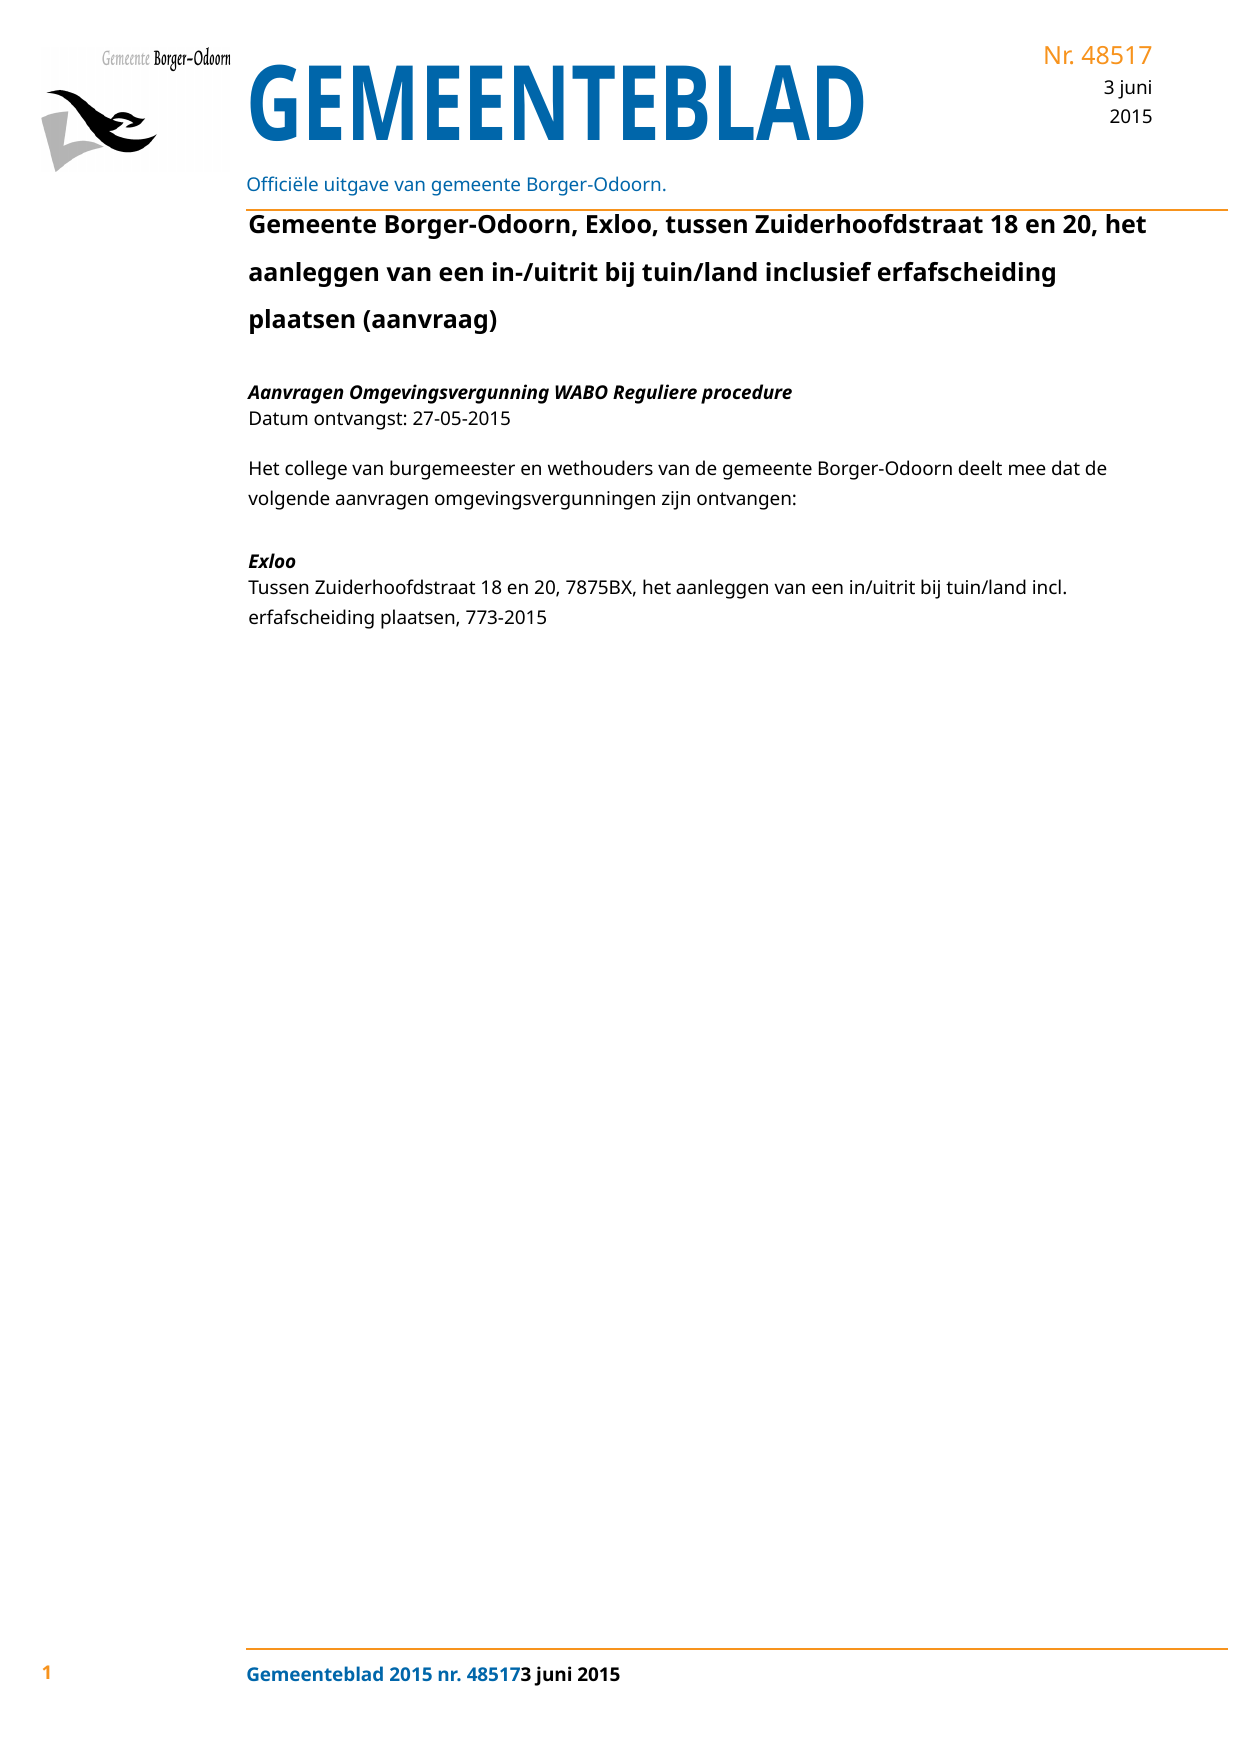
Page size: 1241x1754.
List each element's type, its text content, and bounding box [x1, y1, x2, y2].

text Tussen Zuiderhoofdstraat 18 en 20, 7875BX, het aanleggen van een in/uitrit bij tuin/land incl. erfafscheiding plaatsen, 773-2015 [248, 574, 1152, 630]
picture [41, 47, 231, 172]
text Het college van burgemeester en wethouders van de gemeente Borger-Odoorn deelt mee dat de volgende aanvragen omgevingsvergunningen zijn ontvangen: [248, 455, 1152, 511]
text Gemeente Borger-Odoorn, Exloo, tussen Zuiderhoofdstraat 18 en 20, het aanleggen van een in-/uitrit bij tuin/land inclusief erfafscheiding plaatsen (aanvraag) [248, 211, 1152, 336]
text Datum ontvangst: 27-05-2015 [248, 405, 1152, 431]
text Exloo [248, 549, 1152, 574]
text Aanvragen Omgevingsvergunning WABO Reguliere procedure [248, 379, 1152, 405]
